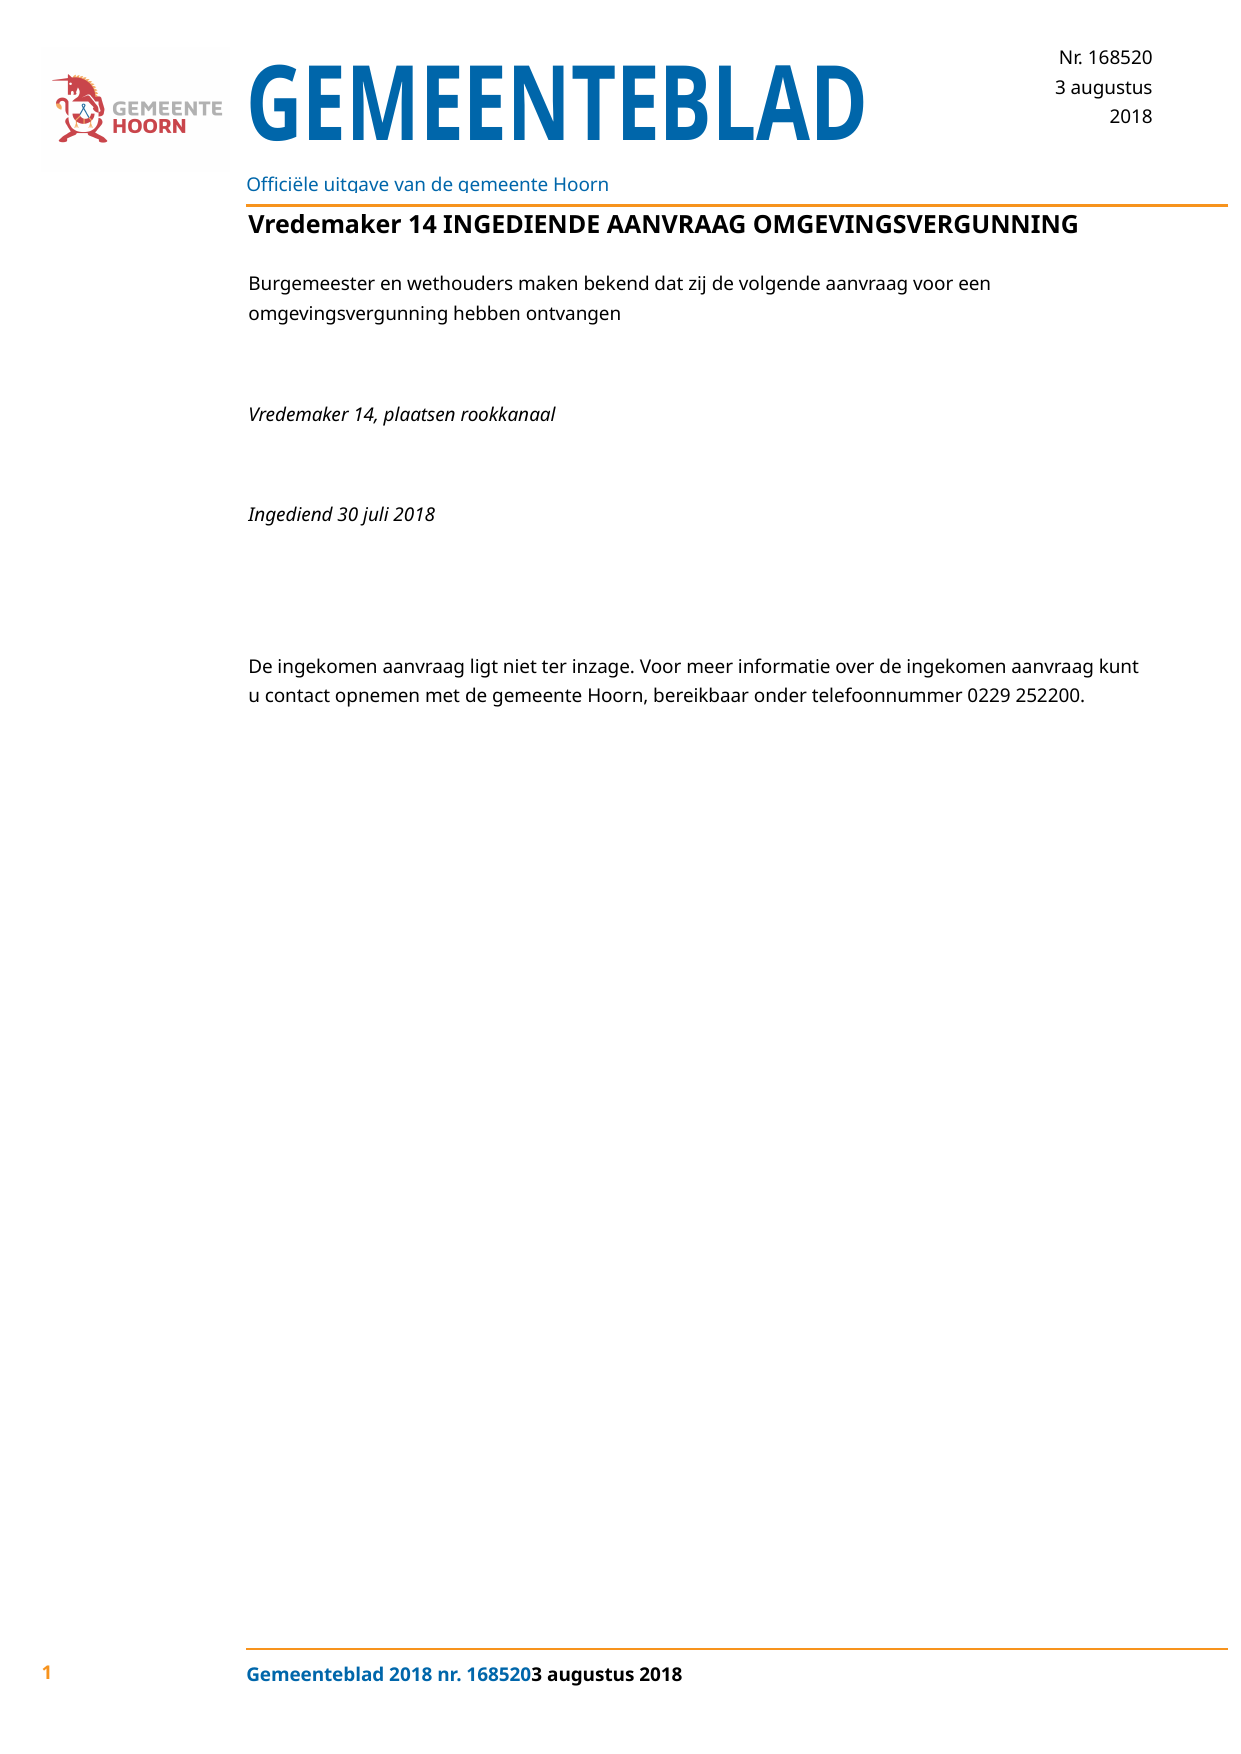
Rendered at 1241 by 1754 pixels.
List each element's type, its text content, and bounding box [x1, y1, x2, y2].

text De ingekomen aanvraag ligt niet ter inzage. Voor meer informatie over de ingekomen aanvraag kunt u contact opnemen met de gemeente Hoorn, bereikbaar onder telefoonnummer 0229 252200. [248, 653, 1152, 708]
text Ingediend 30 juli 2018 [248, 502, 1152, 527]
picture [41, 47, 231, 172]
text Vredemaker 14 INGEDIENDE AANVRAAG OMGEVINGSVERGUNNING [248, 207, 1152, 241]
text Vredemaker 14, plaatsen rookkanaal [248, 401, 1152, 426]
text Burgemeester en wethouders maken bekend dat zij de volgende aanvraag voor een omgevingsvergunning hebben ontvangen [248, 270, 1152, 326]
